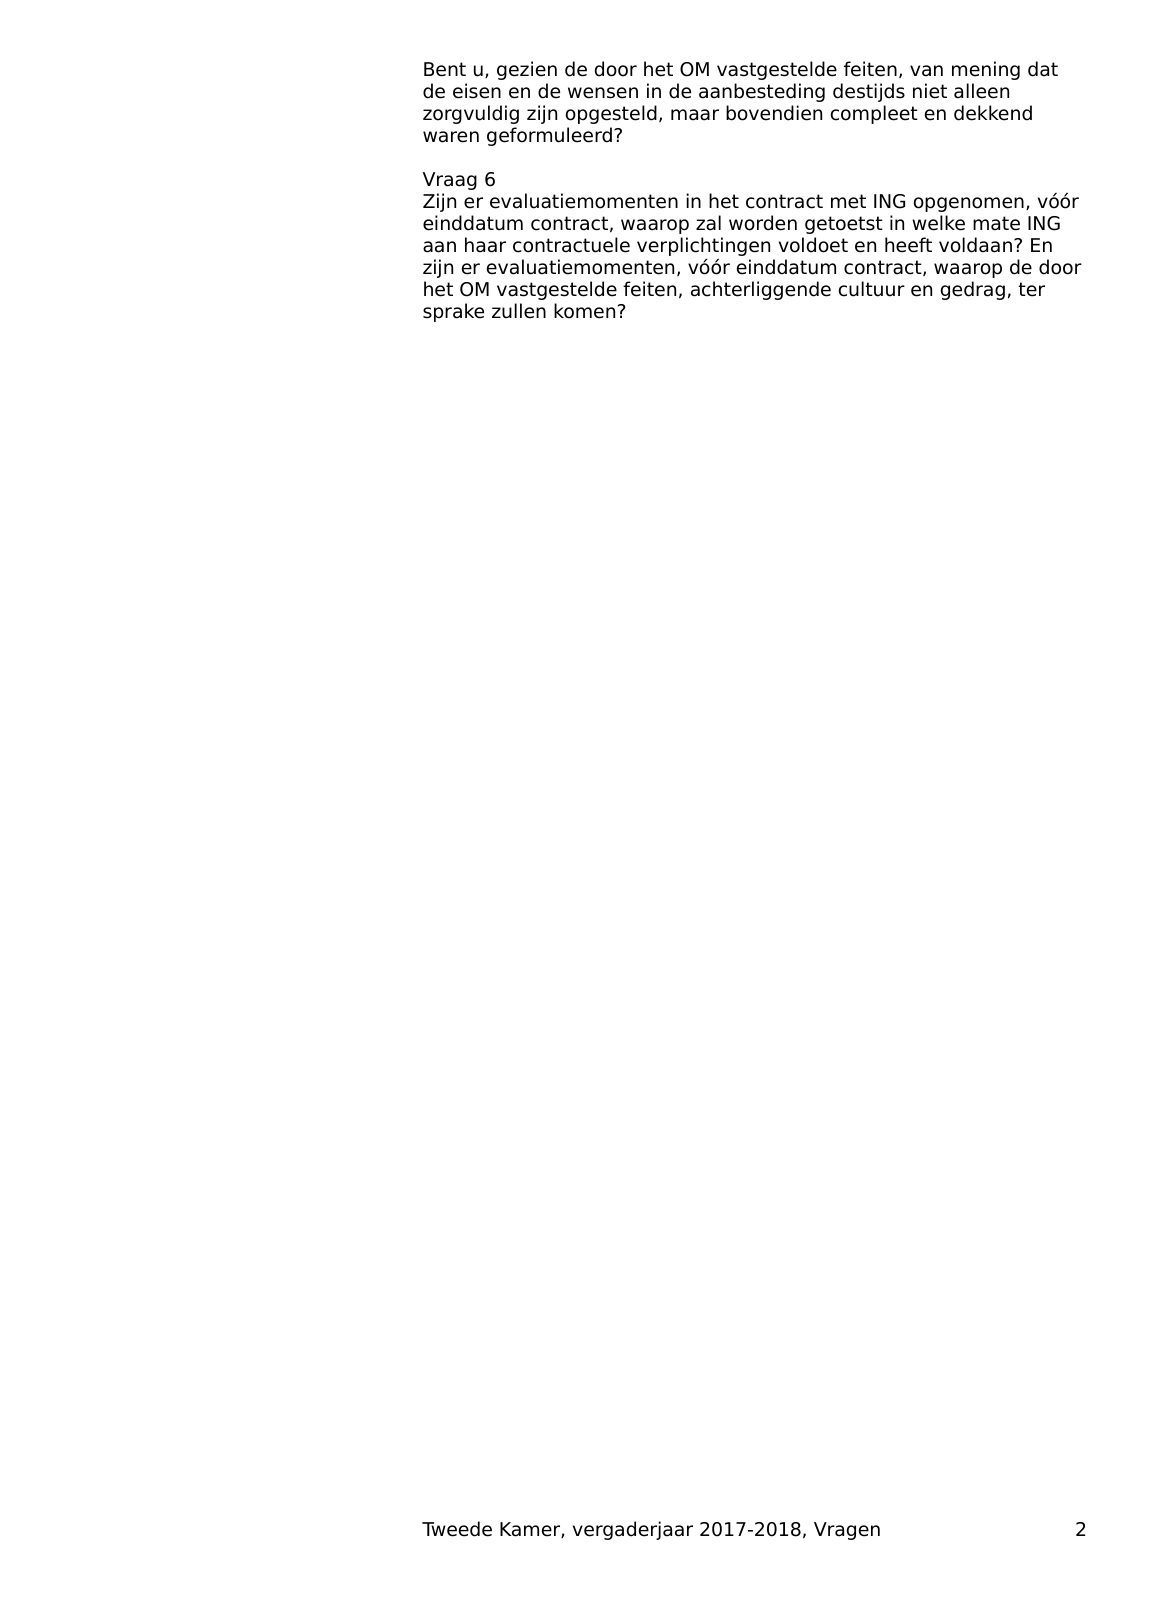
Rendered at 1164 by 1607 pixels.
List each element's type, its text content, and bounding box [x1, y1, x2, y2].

text Zijn er evaluatiemomenten in het contract met ING opgenomen, vóór einddatum contract, waarop zal worden getoetst in welke mate ING aan haar contractuele verplichtingen voldoet en heeft voldaan? En zijn er evaluatiemomenten, vóór einddatum contract, waarop de door het OM vastgestelde feiten, achterliggende cultuur en gedrag, ter sprake zullen komen? [422, 191, 1087, 323]
text Bent u, gezien de door het OM vastgestelde feiten, van mening dat de eisen en de wensen in de aanbesteding destijds niet alleen zorgvuldig zijn opgesteld, maar bovendien compleet en dekkend waren geformuleerd? [422, 59, 1087, 147]
text Vraag 6 [422, 169, 1087, 191]
